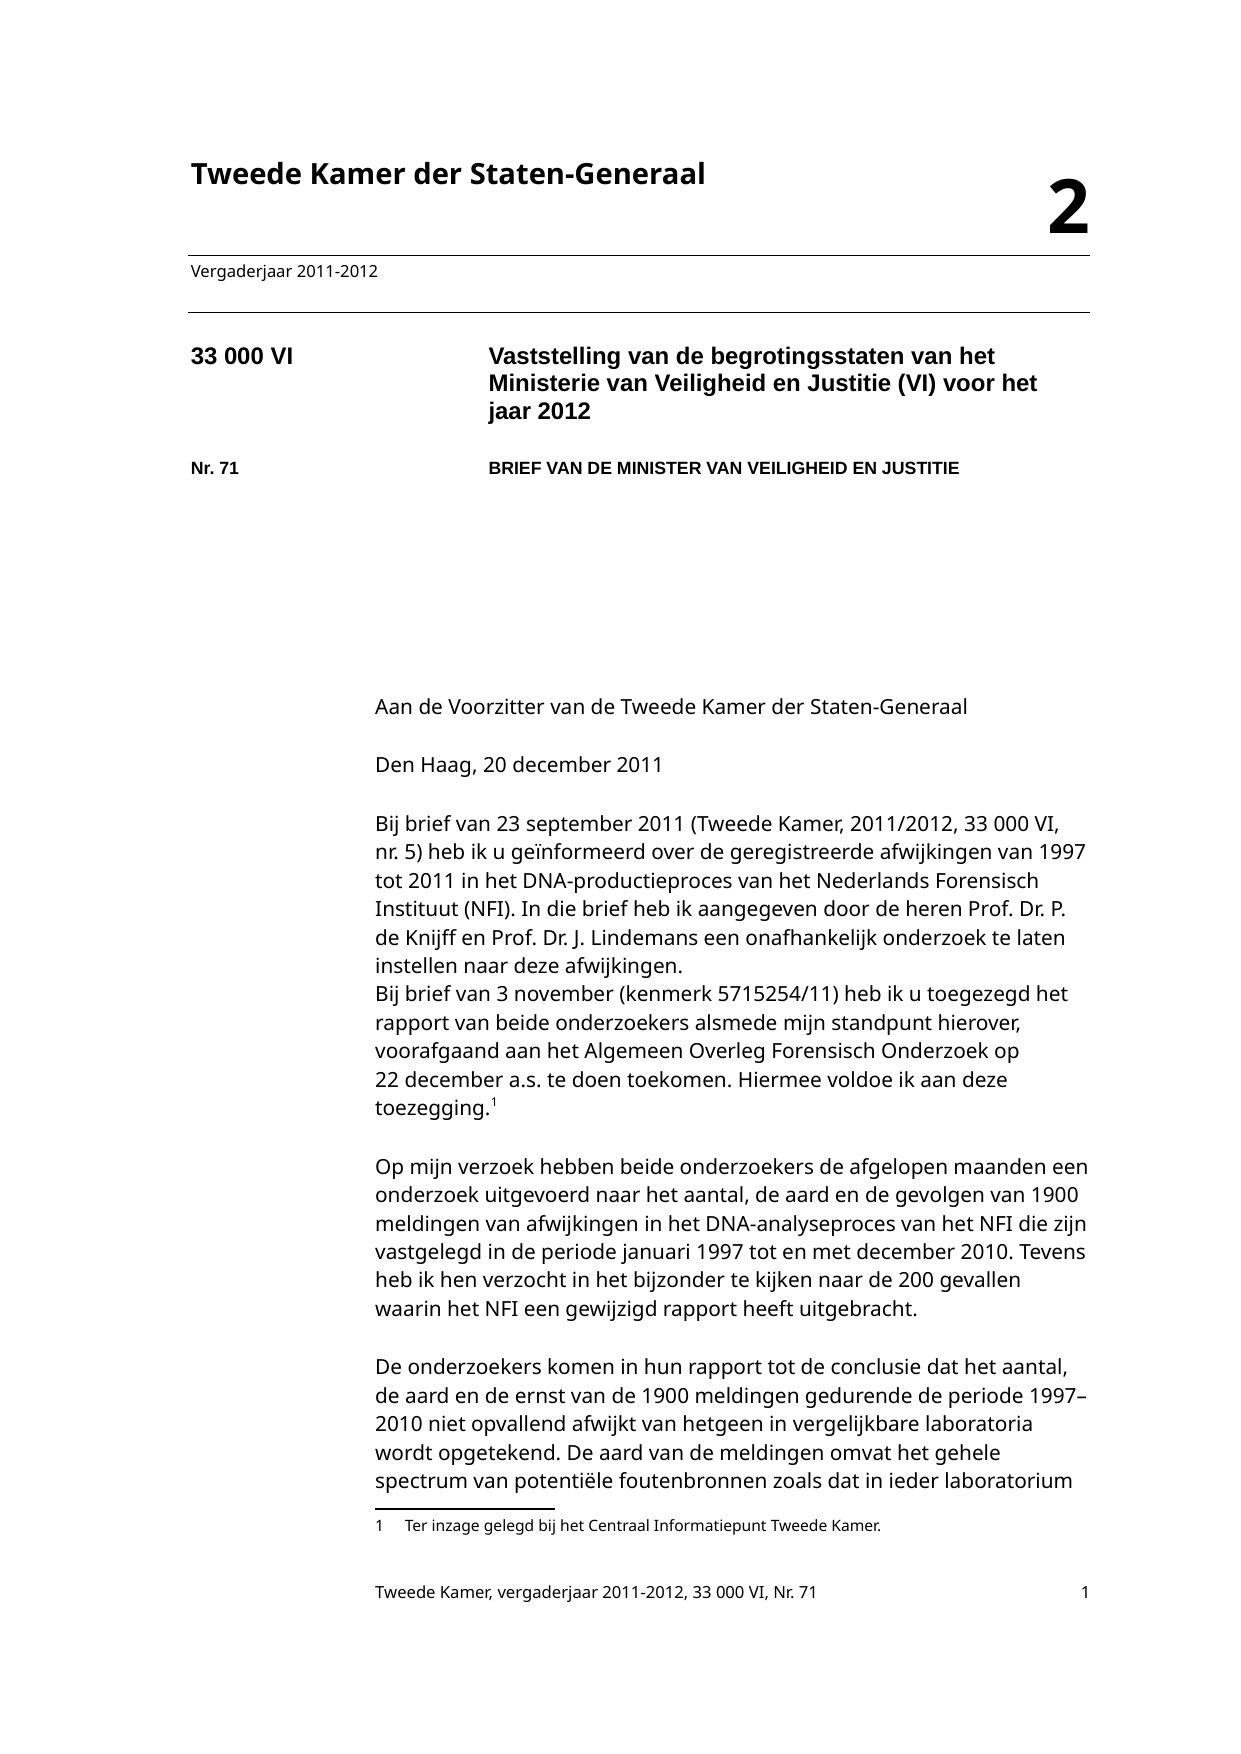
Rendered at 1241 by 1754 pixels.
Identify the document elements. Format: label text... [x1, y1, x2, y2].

table_header 2 [910, 150, 1090, 255]
text Den Haag, 20 december 2011 [375, 751, 1090, 779]
table_cell [485, 313, 1090, 339]
table_cell Vaststelling van de begrotingsstaten van het Ministerie van Veiligheid en Justitie (VI) voor het jaar 2012 [485, 339, 1090, 454]
table_cell BRIEF VAN DE MINISTER VAN VEILIGHEID EN JUSTITIE [485, 455, 1090, 573]
table_cell 33 000 VI [188, 339, 485, 454]
text Aan de Voorzitter van de Tweede Kamer der Staten-Generaal [375, 692, 1090, 721]
table_cell [188, 313, 485, 339]
text Bij brief van 23 september 2011 (Tweede Kamer, 2011/2012, 33 000 VI, nr. 5) heb ik u geïnformeerd over de geregistreerde afwijkingen van 1997 tot 2011 in het DNA-productieproces van het Nederlands Forensisch Instituut (NFI). In die brief heb ik aangegeven door de heren Prof. Dr. P. de Knijff en Prof. Dr. J. Lindemans een onafhankelijk onderzoek te laten instellen naar deze afwijkingen. [375, 809, 1090, 979]
text Ter inzage gelegd bij het Centraal Informatiepunt Tweede Kamer. [375, 1508, 1090, 1536]
table_cell [485, 256, 1090, 312]
text De onderzoekers komen in hun rapport tot de conclusie dat het aantal, de aard en de ernst van de 1900 meldingen gedurende de periode 1997–2010 niet opvallend afwijkt van hetgeen in vergelijkbare laboratoria wordt opgetekend. De aard van de meldingen omvat het gehele spectrum van potentiële foutenbronnen zoals dat in ieder laboratorium [375, 1352, 1090, 1494]
text Bij brief van 3 november (kenmerk 5715254/11) heb ik u toegezegd het rapport van beide onderzoekers alsmede mijn standpunt hierover, voorafgaand aan het Algemeen Overleg Forensisch Onderzoek op 22 december a.s. te doen toekomen. Hiermee voldoe ik aan deze toezegging. [375, 979, 1090, 1122]
text Op mijn verzoek hebben beide onderzoekers de afgelopen maanden een onderzoek uitgevoerd naar het aantal, de aard en de gevolgen van 1900 meldingen van afwijkingen in het DNA-analyseproces van het NFI die zijn vastgelegd in de periode januari 1997 tot en met december 2010. Tevens heb ik hen verzocht in het bijzonder te kijken naar de 200 gevallen waarin het NFI een gewijzigd rapport heeft uitgebracht. [375, 1152, 1090, 1322]
table_cell Nr. 71 [188, 455, 485, 573]
table_header Tweede Kamer der Staten-Generaal [188, 150, 909, 255]
table_cell Vergaderjaar 2011-2012 [188, 256, 485, 312]
